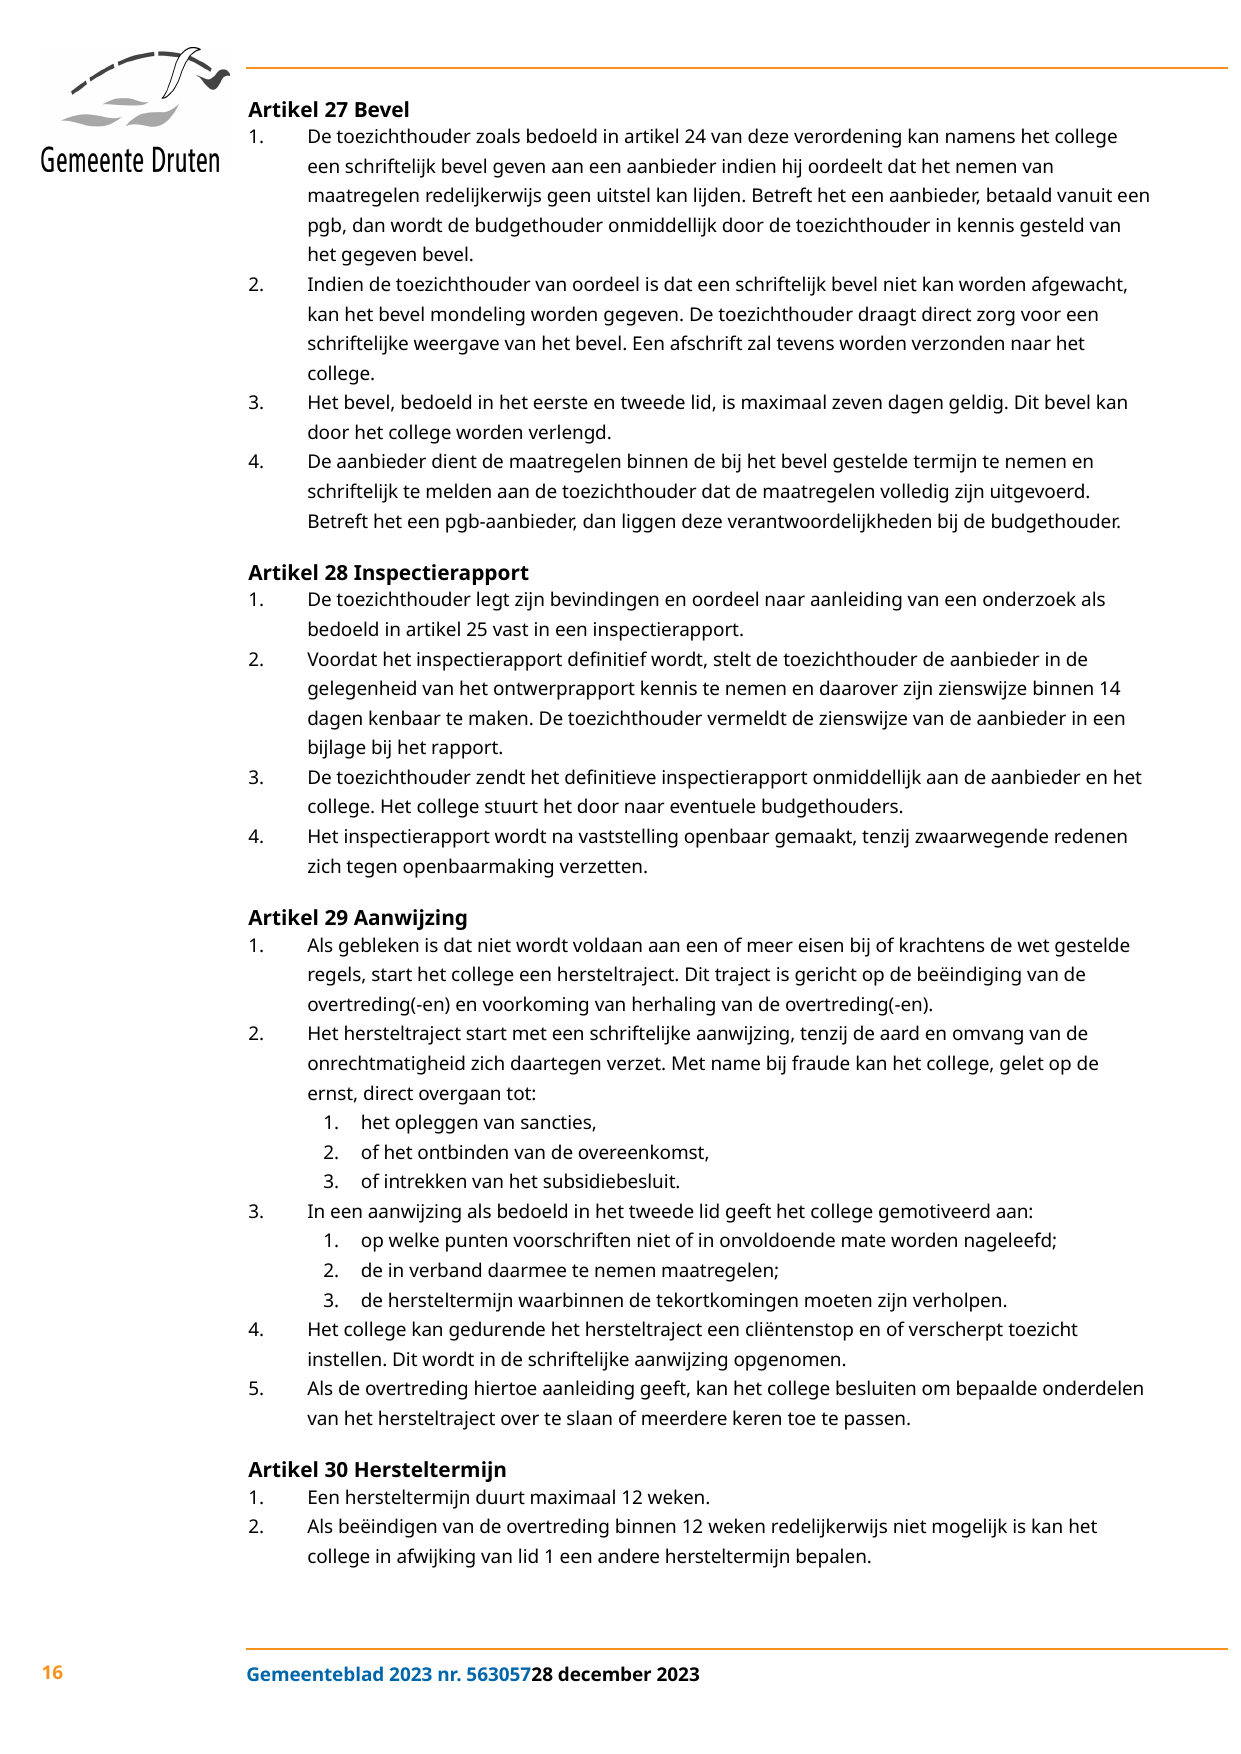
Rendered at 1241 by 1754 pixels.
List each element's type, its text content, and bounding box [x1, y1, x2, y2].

text Artikel 29 Aanwijzing [248, 903, 1152, 932]
text Artikel 30 Hersteltermijn [248, 1456, 1152, 1484]
list Als de overtreding hiertoe aanleiding geeft, kan het college besluiten om bepaalde onderdelen van het hersteltraject over te slaan of meerdere keren toe te passen. [248, 1376, 1152, 1431]
list Als gebleken is dat niet wordt voldaan aan een of meer eisen bij of krachtens de wet gestelde regels, start het college een hersteltraject. Dit traject is gericht op de beëindiging van de overtreding(-en) en voorkoming van herhaling van de overtreding(-en). [248, 932, 1152, 1017]
list Het bevel, bedoeld in het eerste en tweede lid, is maximaal zeven dagen geldig. Dit bevel kan door het college worden verlengd. [248, 389, 1152, 445]
text Artikel 28 Inspectierapport [248, 558, 1152, 587]
list de hersteltermijn waarbinnen de tekortkomingen moeten zijn verholpen. [323, 1287, 1152, 1312]
list het opleggen van sancties, [323, 1109, 1152, 1135]
list Indien de toezichthouder van oordeel is dat een schriftelijk bevel niet kan worden afgewacht, kan het bevel mondeling worden gegeven. De toezichthouder draagt direct zorg voor een schriftelijke weergave van het bevel. Een afschrift zal tevens worden verzonden naar het college. [248, 271, 1152, 386]
list op welke punten voorschriften niet of in onvoldoende mate worden nageleefd; [323, 1228, 1152, 1253]
list of intrekken van het subsidiebesluit. [323, 1168, 1152, 1194]
list of het ontbinden van de overeenkomst, [323, 1139, 1152, 1164]
list De toezichthouder zoals bedoeld in artikel 24 van deze verordening kan namens het college een schriftelijk bevel geven aan een aanbieder indien hij oordeelt dat het nemen van maatregelen redelijkerwijs geen uitstel kan lijden. Betreft het een aanbieder, betaald vanuit een pgb, dan wordt de budgethouder onmiddellijk door de toezichthouder in kennis gesteld van het gegeven bevel. [248, 123, 1152, 267]
list Als beëindigen van de overtreding binnen 12 weken redelijkerwijs niet mogelijk is kan het college in afwijking van lid 1 een andere hersteltermijn bepalen. [248, 1513, 1152, 1569]
picture [41, 47, 231, 172]
list Het hersteltraject start met een schriftelijke aanwijzing, tenzij de aard en omvang van de onrechtmatigheid zich daartegen verzet. Met name bij fraude kan het college, gelet op de ernst, direct overgaan tot: [248, 1021, 1152, 1105]
list Het inspectierapport wordt na vaststelling openbaar gemaakt, tenzij zwaarwegende redenen zich tegen openbaarmaking verzetten. [248, 823, 1152, 879]
list De aanbieder dient de maatregelen binnen de bij het bevel gestelde termijn te nemen en schriftelijk te melden aan de toezichthouder dat de maatregelen volledig zijn uitgevoerd. Betreft het een pgb-aanbieder, dan liggen deze verantwoordelijkheden bij de budgethouder. [248, 449, 1152, 533]
list Voordat het inspectierapport definitief wordt, stelt de toezichthouder de aanbieder in de gelegenheid van het ontwerprapport kennis te nemen en daarover zijn zienswijze binnen 14 dagen kenbaar te maken. De toezichthouder vermeldt de zienswijze van de aanbieder in een bijlage bij het rapport. [248, 646, 1152, 760]
text Artikel 27 Bevel [248, 95, 1152, 123]
list In een aanwijzing als bedoeld in het tweede lid geeft het college gemotiveerd aan: [248, 1198, 1152, 1224]
list de in verband daarmee te nemen maatregelen; [323, 1257, 1152, 1283]
list De toezichthouder zendt het definitieve inspectierapport onmiddellijk aan de aanbieder en het college. Het college stuurt het door naar eventuele budgethouders. [248, 764, 1152, 819]
list Een hersteltermijn duurt maximaal 12 weken. [248, 1484, 1152, 1510]
list De toezichthouder legt zijn bevindingen en oordeel naar aanleiding van een onderzoek als bedoeld in artikel 25 vast in een inspectierapport. [248, 587, 1152, 642]
list Het college kan gedurende het hersteltraject een cliëntenstop en of verscherpt toezicht instellen. Dit wordt in de schriftelijke aanwijzing opgenomen. [248, 1316, 1152, 1372]
